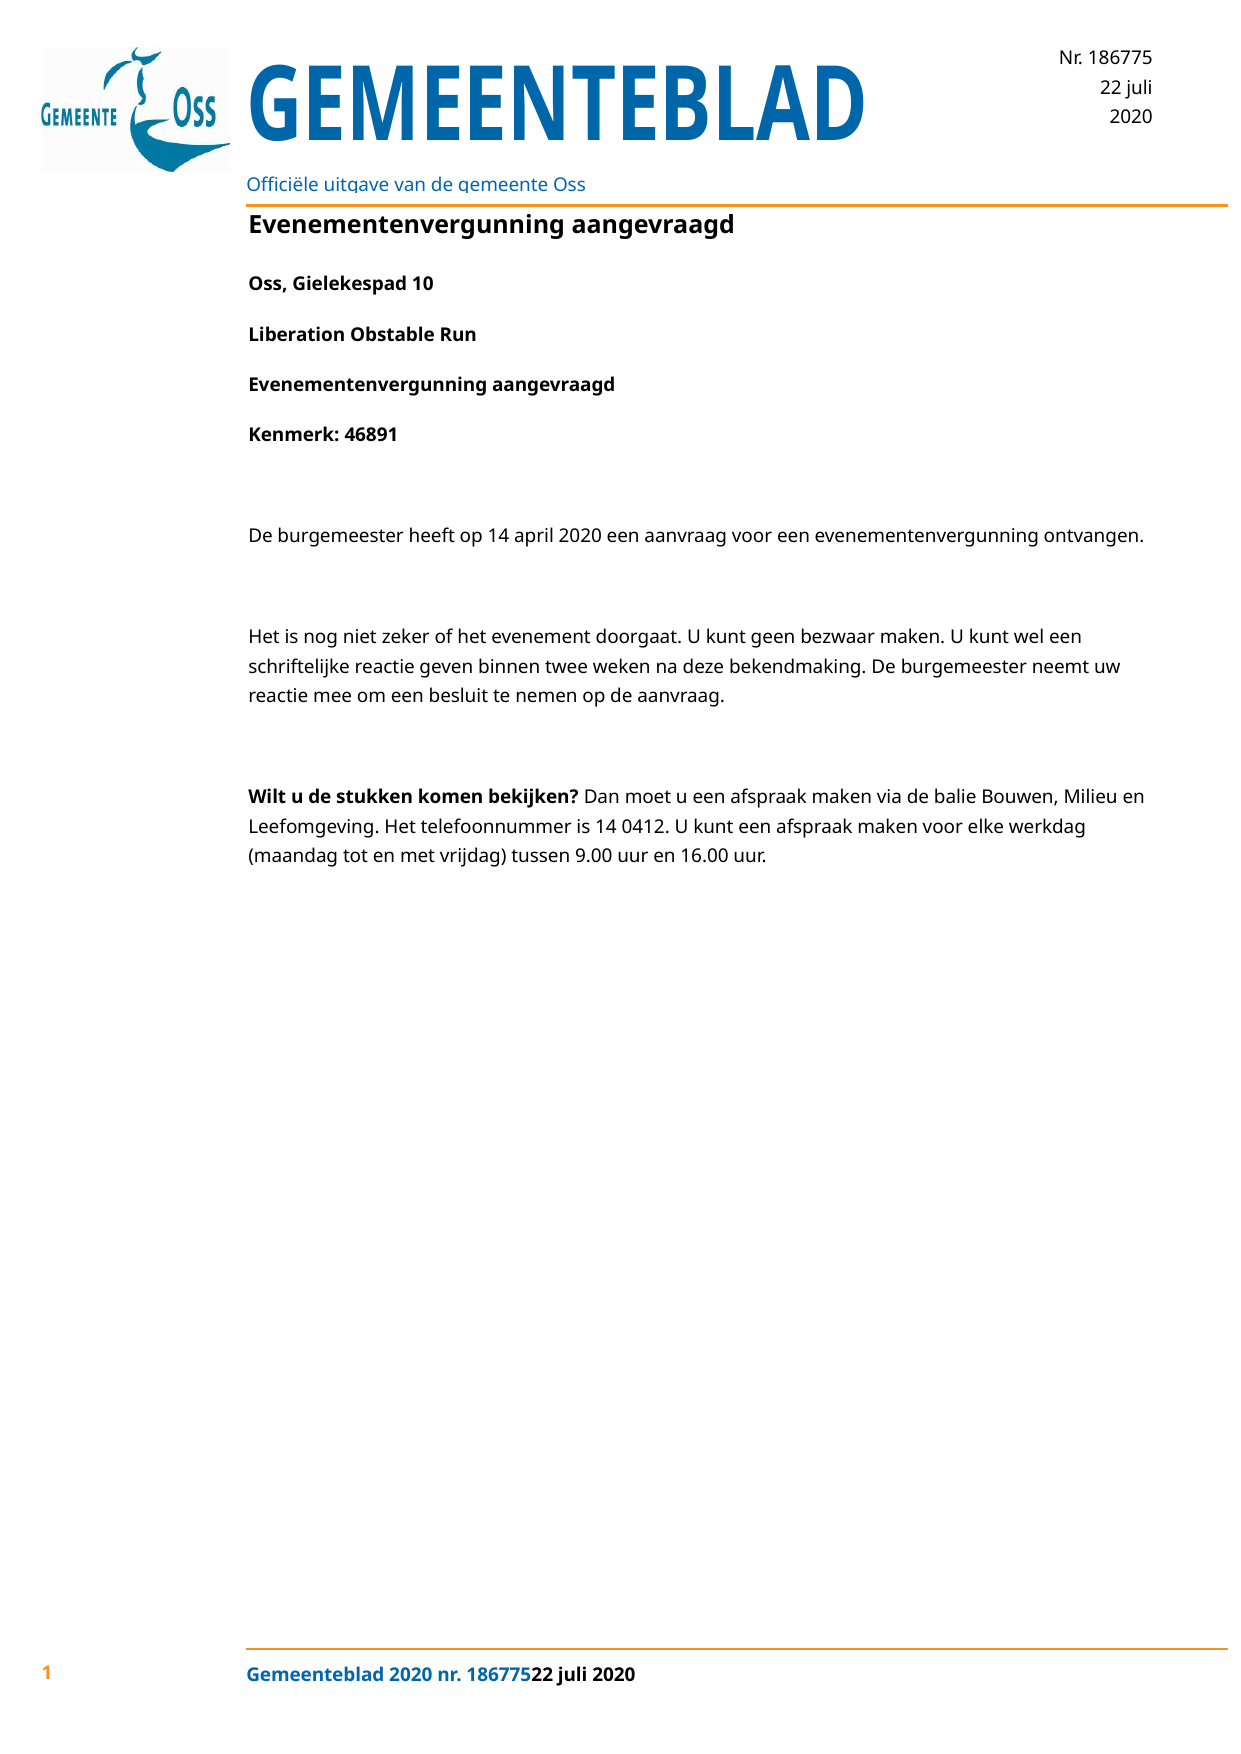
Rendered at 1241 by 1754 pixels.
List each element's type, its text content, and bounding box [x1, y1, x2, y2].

text Wilt u de stukken komen bekijken? Dan moet u een afspraak maken via de balie Bouwen, Milieu en Leefomgeving. Het telefoonnummer is 14 0412. U kunt een afspraak maken voor elke werkdag (maandag tot en met vrijdag) tussen 9.00 uur en 16.00 uur. [248, 783, 1152, 868]
picture [41, 47, 231, 172]
text Het is nog niet zeker of het evenement doorgaat. U kunt geen bezwaar maken. U kunt wel een schriftelijke reactie geven binnen twee weken na deze bekendmaking. De burgemeester neemt uw reactie mee om een besluit te nemen op de aanvraag. [248, 623, 1152, 708]
text Kenmerk: 46891 [248, 422, 1152, 447]
text De burgemeester heeft op 14 april 2020 een aanvraag voor een evenementenvergunning ontvangen. [248, 522, 1152, 548]
text Evenementenvergunning aangevraagd [248, 371, 1152, 397]
text Evenementenvergunning aangevraagd [248, 207, 1152, 241]
text Liberation Obstable Run [248, 321, 1152, 346]
text Oss, Gielekespad 10 [248, 270, 1152, 296]
